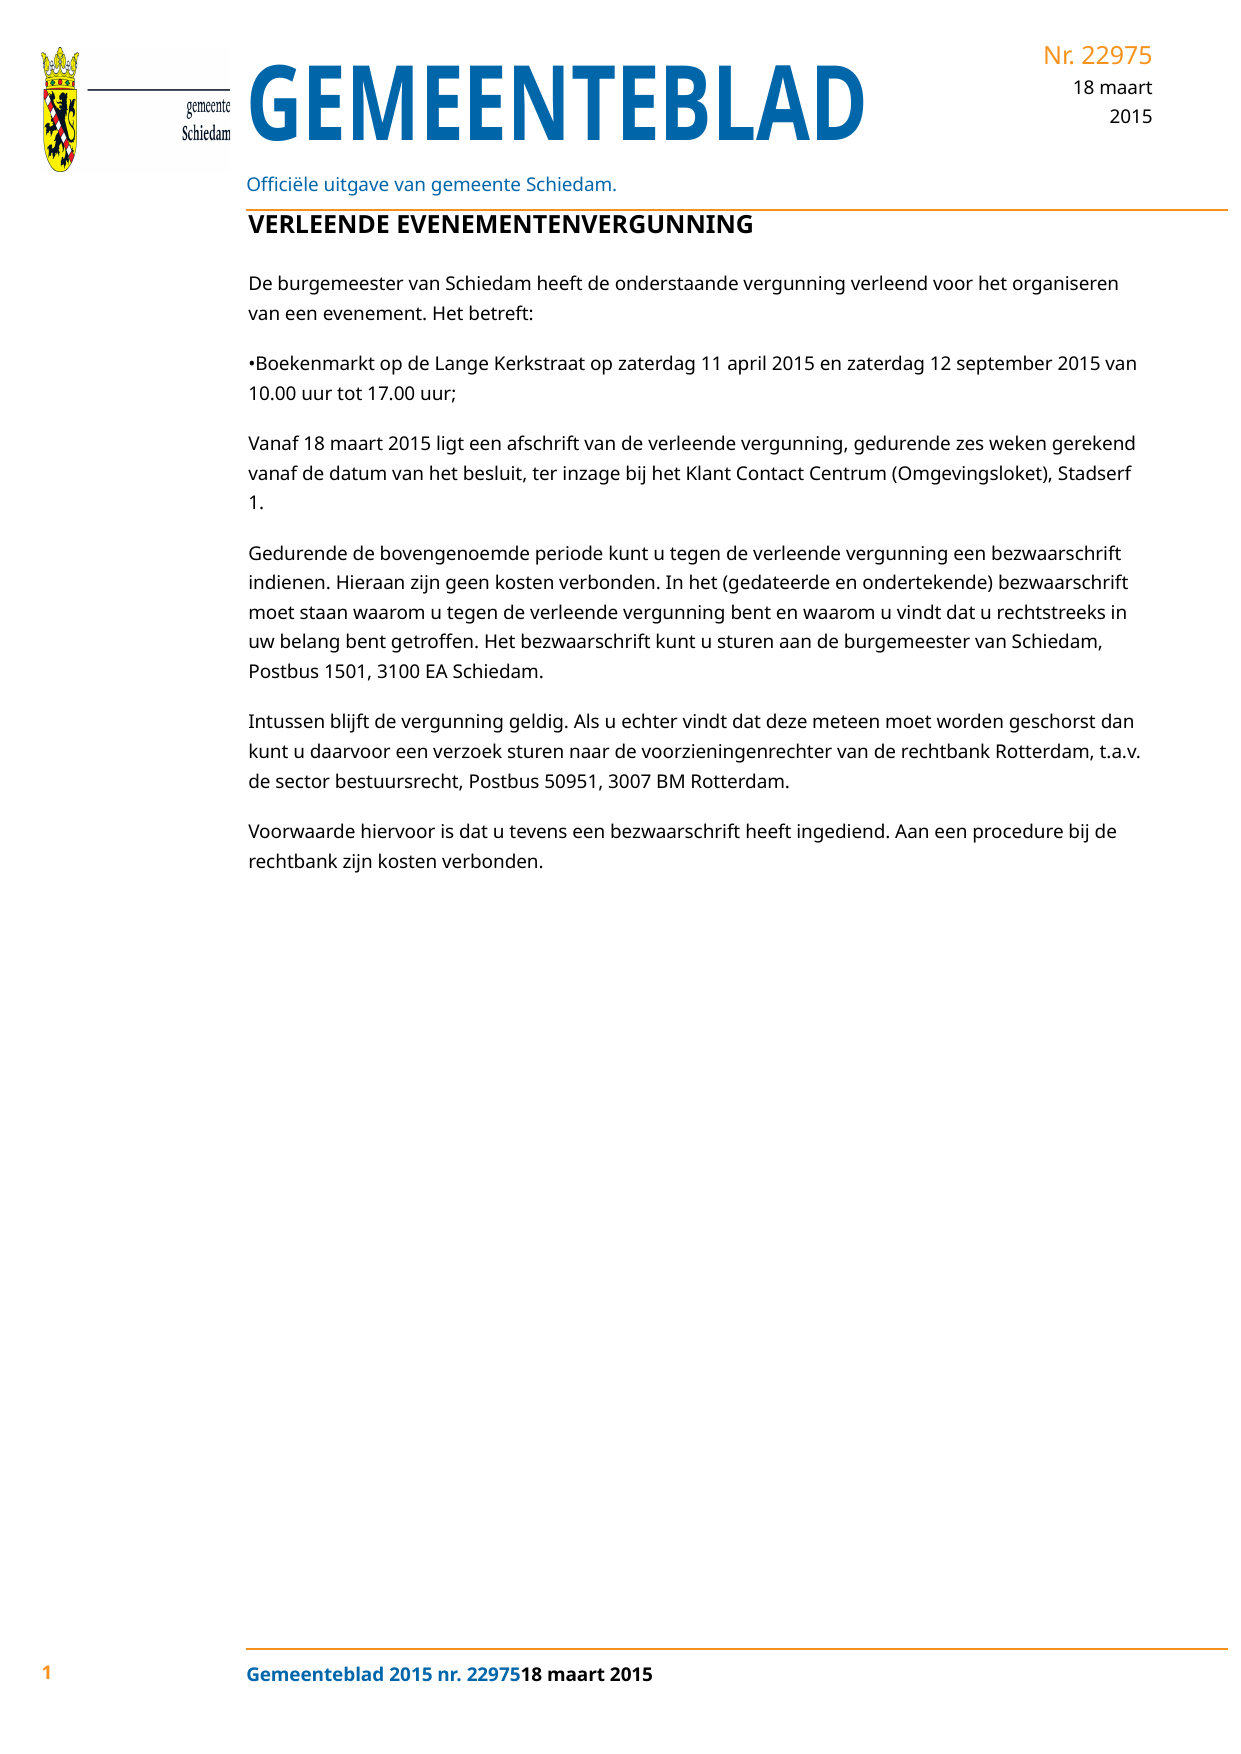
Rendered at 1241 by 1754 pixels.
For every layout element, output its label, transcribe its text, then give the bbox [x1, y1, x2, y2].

text Voorwaarde hiervoor is dat u tevens een bezwaarschrift heeft ingediend. Aan een procedure bij de rechtbank zijn kosten verbonden. [248, 818, 1152, 873]
text De burgemeester van Schiedam heeft de onderstaande vergunning verleend voor het organiseren van een evenement. Het betreft: [248, 270, 1152, 326]
text •Boekenmarkt op de Lange Kerkstraat op zaterdag 11 april 2015 en zaterdag 12 september 2015 van 10.00 uur tot 17.00 uur; [248, 350, 1152, 406]
text Intussen blijft de vergunning geldig. Als u echter vindt dat deze meteen moet worden geschorst dan kunt u daarvoor een verzoek sturen naar de voorzieningenrechter van de rechtbank Rotterdam, t.a.v. de sector bestuursrecht, Postbus 50951, 3007 BM Rotterdam. [248, 709, 1152, 793]
text Gedurende de bovengenoemde periode kunt u tegen de verleende vergunning een bezwaarschrift indienen. Hieraan zijn geen kosten verbonden. In het (gedateerde en ondertekende) bezwaarschrift moet staan waarom u tegen de verleende vergunning bent en waarom u vindt dat u rechtstreeks in uw belang bent getroffen. Het bezwaarschrift kunt u sturen aan de burgemeester van Schiedam, Postbus 1501, 3100 EA Schiedam. [248, 540, 1152, 684]
picture [41, 47, 231, 172]
text VERLEENDE EVENEMENTENVERGUNNING [248, 211, 1152, 241]
text Vanaf 18 maart 2015 ligt een afschrift van de verleende vergunning, gedurende zes weken gerekend vanaf de datum van het besluit, ter inzage bij het Klant Contact Centrum (Omgevingsloket), Stadserf 1. [248, 430, 1152, 515]
